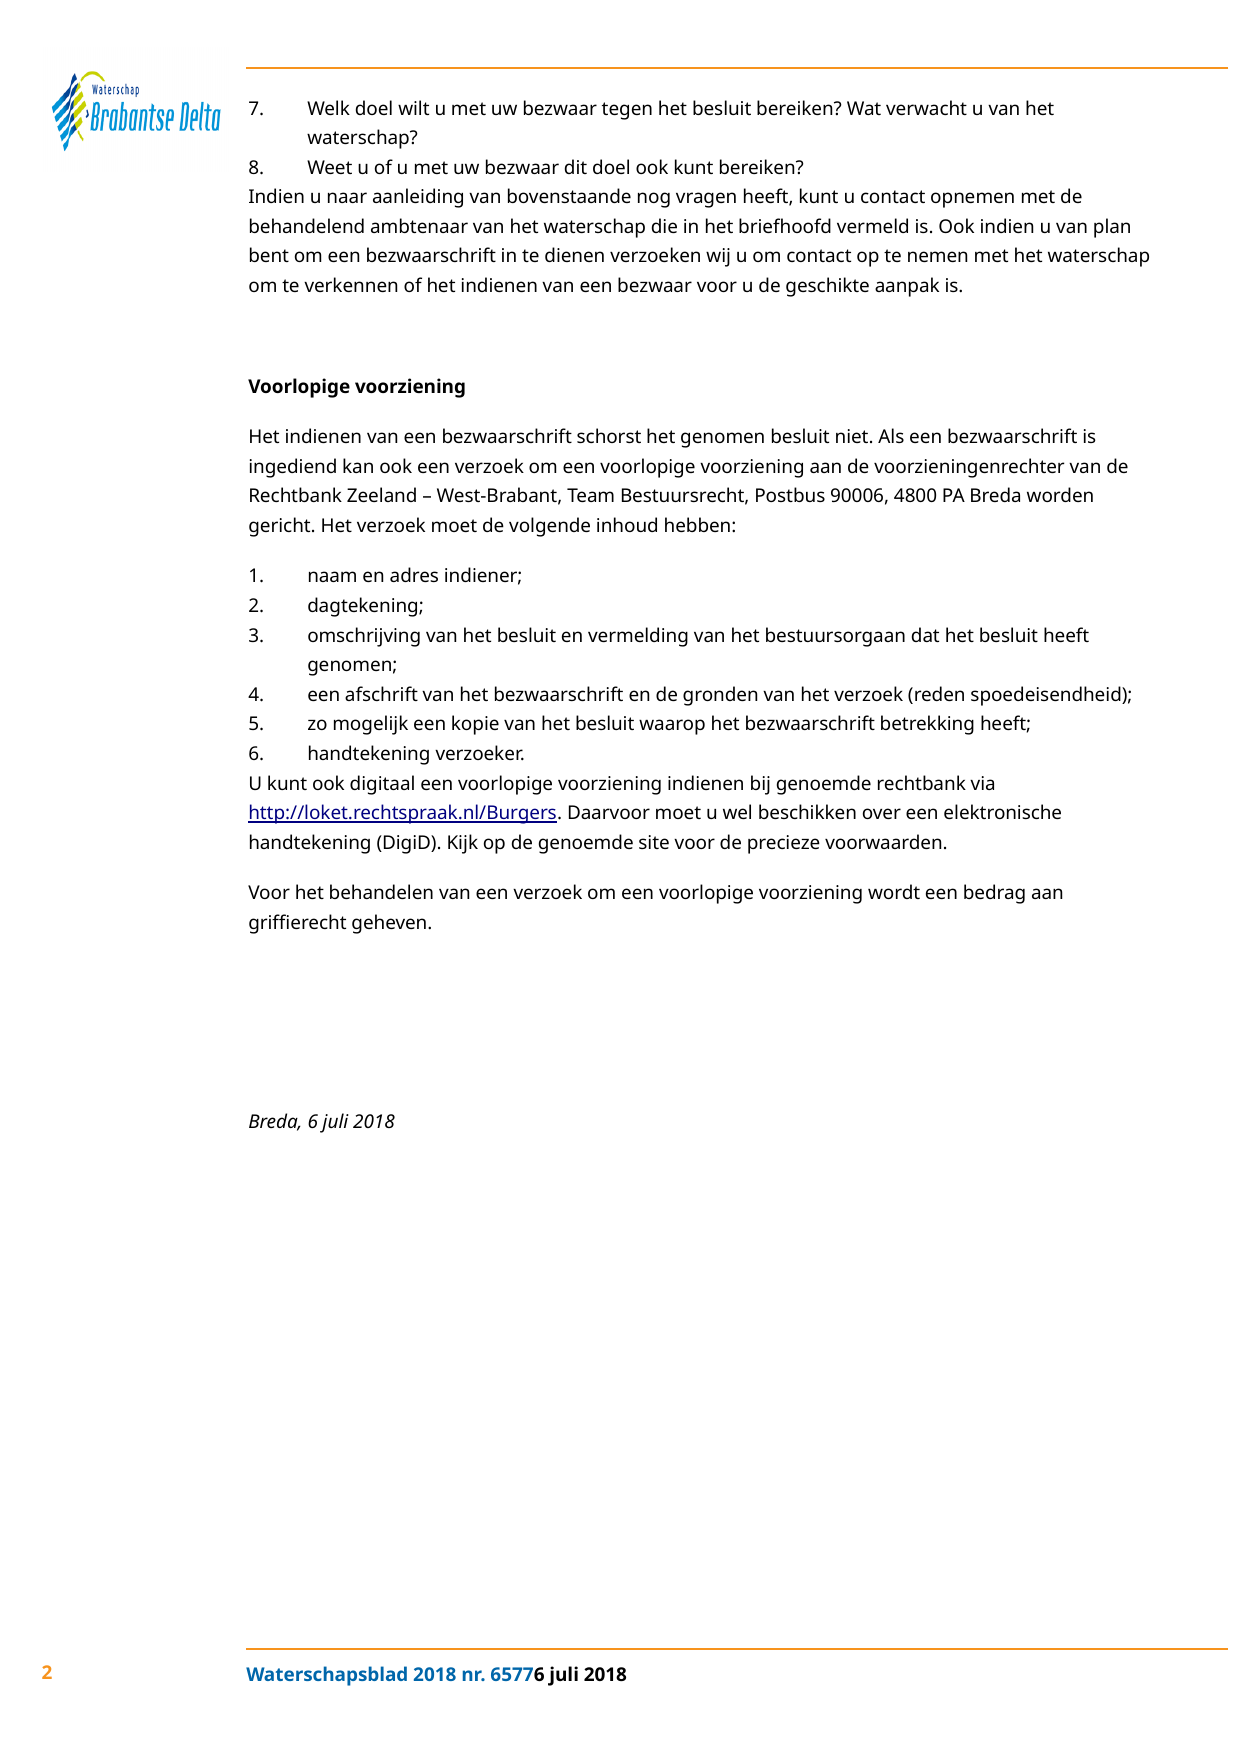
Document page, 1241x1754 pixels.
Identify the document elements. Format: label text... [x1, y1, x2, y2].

list handtekening verzoeker. [248, 740, 1152, 766]
list Welk doel wilt u met uw bezwaar tegen het besluit bereiken? Wat verwacht u van het waterschap? [248, 95, 1152, 150]
text Voorlopige voorziening [248, 373, 1152, 399]
list Weet u of u met uw bezwaar dit doel ook kunt bereiken? [248, 154, 1152, 180]
text Het indienen van een bezwaarschrift schorst het genomen besluit niet. Als een bezwaarschrift is ingediend kan ook een verzoek om een voorlopige voorziening aan de voorzieningenrechter van de Rechtbank Zeeland – West-Brabant, Team Bestuursrecht, Postbus 90006, 4800 PA Breda worden gericht. Het verzoek moet de volgende inhoud hebben: [248, 423, 1152, 538]
text Breda, 6 juli 2018 [248, 1108, 1152, 1134]
text Voor het behandelen van een verzoek om een voorlopige voorziening wordt een bedrag aan griffierecht geheven. [248, 879, 1152, 935]
list omschrijving van het besluit en vermelding van het bestuursorgaan dat het besluit heeft genomen; [248, 622, 1152, 677]
text Indien u naar aanleiding van bovenstaande nog vragen heeft, kunt u contact opnemen met de behandelend ambtenaar van het waterschap die in het briefhoofd vermeld is. Ook indien u van plan bent om een bezwaarschrift in te dienen verzoeken wij u om contact op te nemen met het waterschap om te verkennen of het indienen van een bezwaar voor u de geschikte aanpak is. [248, 183, 1152, 298]
list een afschrift van het bezwaarschrift en de gronden van het verzoek (reden spoedeisendheid); [248, 681, 1152, 707]
text U kunt ook digitaal een voorlopige voorziening indienen bij genoemde rechtbank via http://loket.rechtspraak.nl/Burgers. Daarvoor moet u wel beschikken over een elektronische handtekening (DigiD). Kijk op de genoemde site voor de precieze voorwaarden. [248, 770, 1152, 855]
picture [41, 47, 231, 172]
list dagtekening; [248, 592, 1152, 618]
list naam en adres indiener; [248, 563, 1152, 588]
list zo mogelijk een kopie van het besluit waarop het bezwaarschrift betrekking heeft; [248, 711, 1152, 736]
